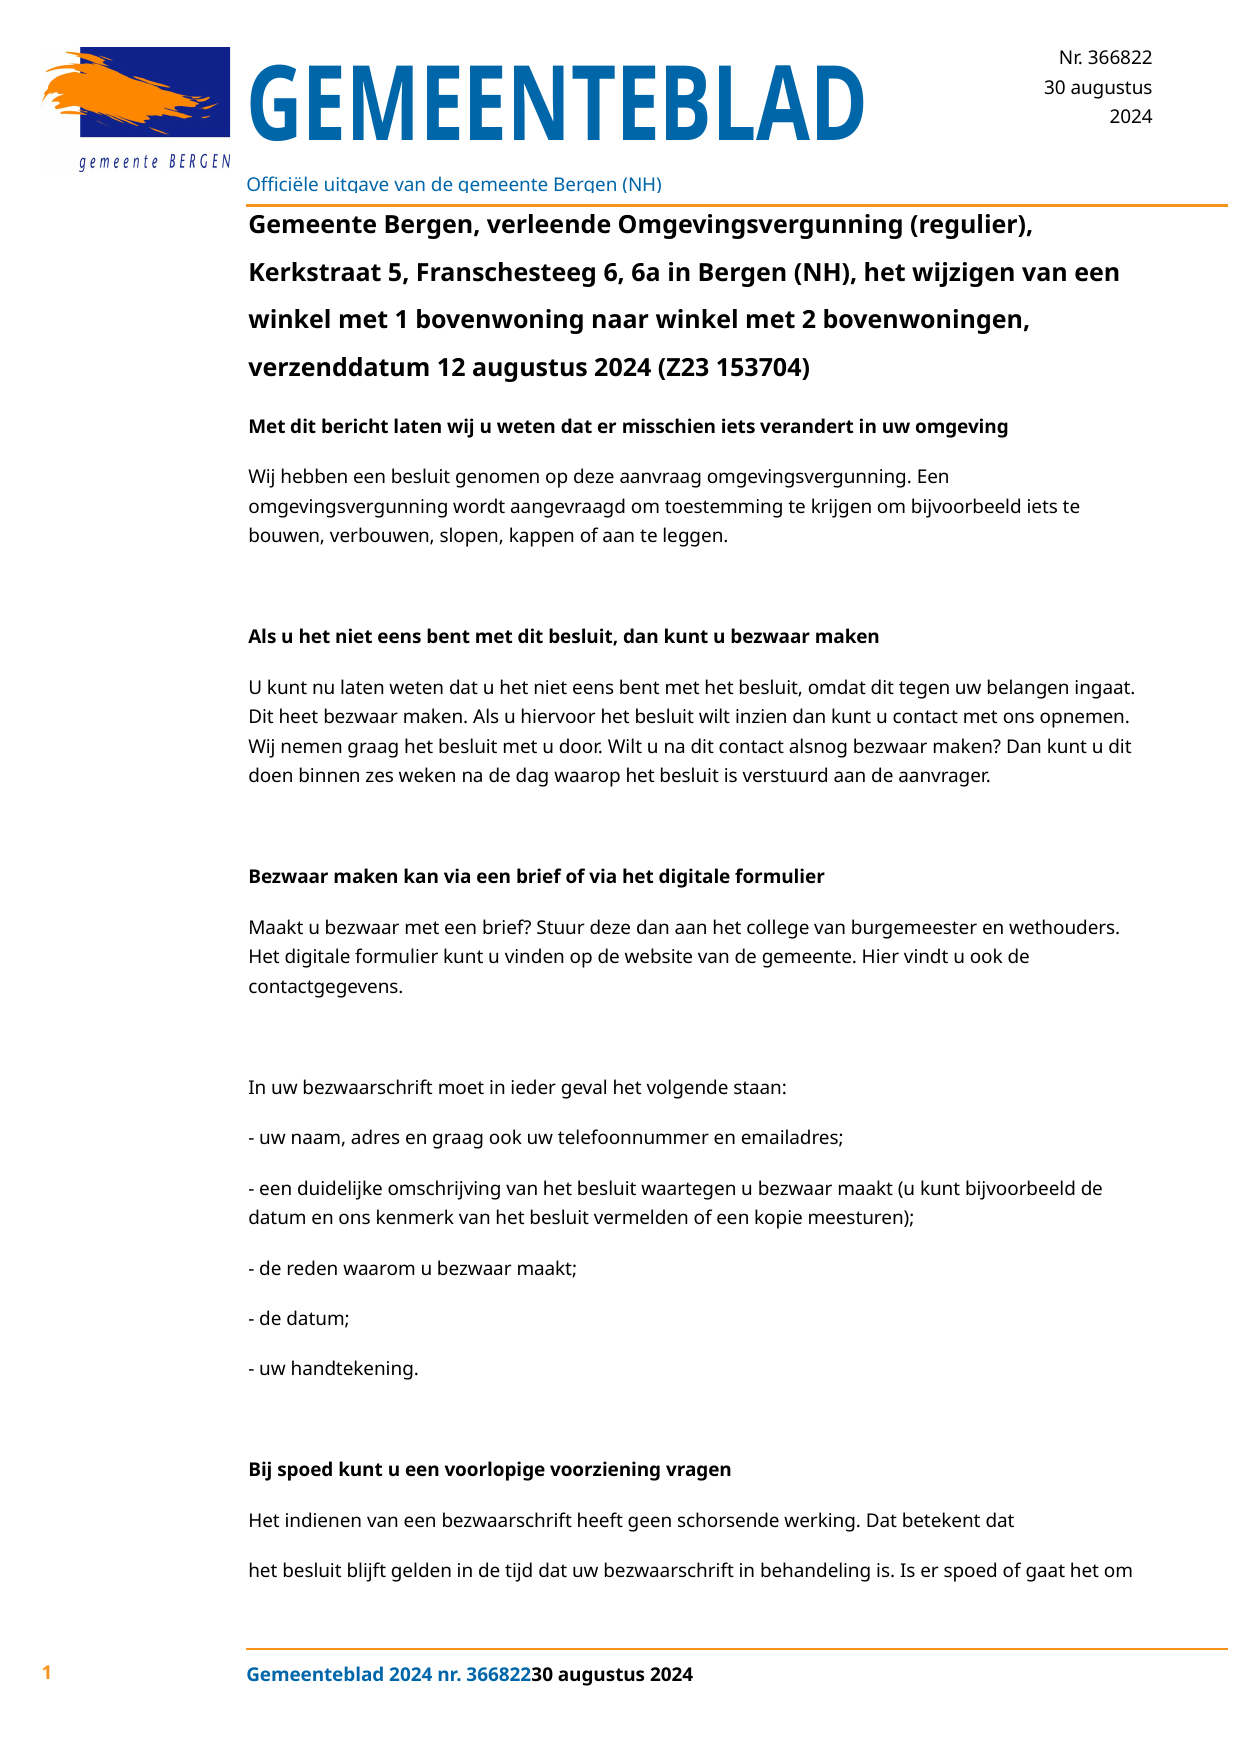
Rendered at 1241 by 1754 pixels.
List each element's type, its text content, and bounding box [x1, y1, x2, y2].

text Bezwaar maken kan via een brief of via het digitale formulier [248, 863, 1152, 889]
text Als u het niet eens bent met dit besluit, dan kunt u bezwaar maken [248, 623, 1152, 649]
picture [41, 47, 231, 172]
text Met dit bericht laten wij u weten dat er misschien iets verandert in uw omgeving [248, 413, 1152, 439]
text U kunt nu laten weten dat u het niet eens bent met het besluit, omdat dit tegen uw belangen ingaat. Dit heet bezwaar maken. Als u hiervoor het besluit wilt inzien dan kunt u contact met ons opnemen. Wij nemen graag het besluit met u door. Wilt u na dit contact alsnog bezwaar maken? Dan kunt u dit doen binnen zes weken na de dag waarop het besluit is verstuurd aan de aanvrager. [248, 674, 1152, 788]
text Wij hebben een besluit genomen op deze aanvraag omgevingsvergunning. Een omgevingsvergunning wordt aangevraagd om toestemming te krijgen om bijvoorbeeld iets te bouwen, verbouwen, slopen, kappen of aan te leggen. [248, 463, 1152, 548]
text - de datum; [248, 1305, 1152, 1331]
text - uw naam, adres en graag ook uw telefoonnummer en emailadres; [248, 1124, 1152, 1150]
text Gemeente Bergen, verleende Omgevingsvergunning (regulier), Kerkstraat 5, Franschesteeg 6, 6a in Bergen (NH), het wijzigen van een winkel met 1 bovenwoning naar winkel met 2 bovenwoningen, verzenddatum 12 augustus 2024 (Z23 153704) [248, 207, 1152, 384]
text Bij spoed kunt u een voorlopige voorziening vragen [248, 1456, 1152, 1482]
text Maakt u bezwaar met een brief? Stuur deze dan aan het college van burgemeester en wethouders. Het digitale formulier kunt u vinden op de website van de gemeente. Hier vindt u ook de contactgegevens. [248, 914, 1152, 999]
text - uw handtekening. [248, 1356, 1152, 1381]
text Het indienen van een bezwaarschrift heeft geen schorsende werking. Dat betekent dat [248, 1507, 1152, 1533]
text In uw bezwaarschrift moet in ieder geval het volgende staan: [248, 1074, 1152, 1100]
text - een duidelijke omschrijving van het besluit waartegen u bezwaar maakt (u kunt bijvoorbeeld de datum en ons kenmerk van het besluit vermelden of een kopie meesturen); [248, 1175, 1152, 1230]
text - de reden waarom u bezwaar maakt; [248, 1255, 1152, 1281]
text het besluit blijft gelden in de tijd dat uw bezwaarschrift in behandeling is. Is er spoed of gaat het om [248, 1557, 1152, 1583]
